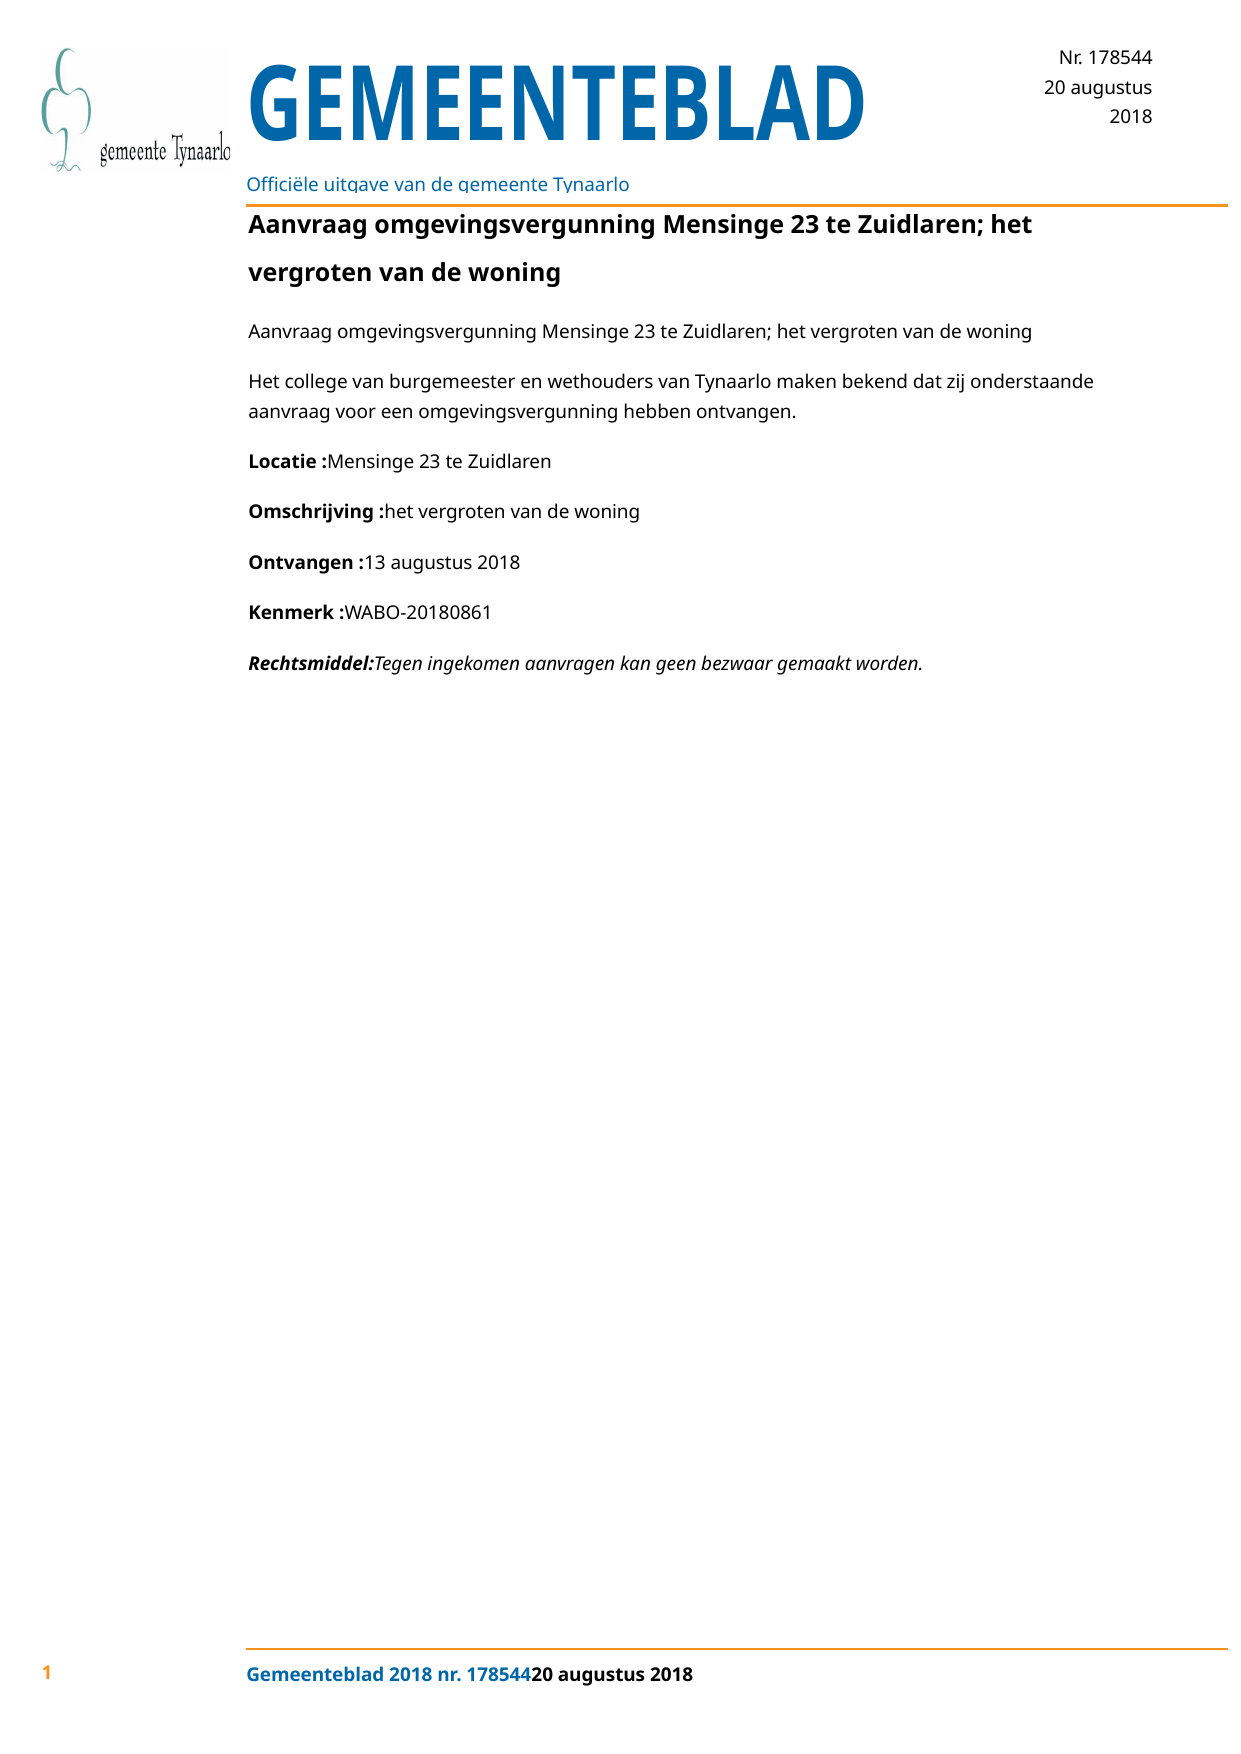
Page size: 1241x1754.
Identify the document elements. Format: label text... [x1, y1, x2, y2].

text Locatie :Mensinge 23 te Zuidlaren [248, 448, 1152, 474]
text Aanvraag omgevingsvergunning Mensinge 23 te Zuidlaren; het vergroten van de woning [248, 318, 1152, 344]
text Ontvangen :13 augustus 2018 [248, 549, 1152, 575]
text Rechtsmiddel:Tegen ingekomen aanvragen kan geen bezwaar gemaakt worden. [248, 650, 1152, 676]
text Het college van burgemeester en wethouders van Tynaarlo maken bekend dat zij onderstaande aanvraag voor een omgevingsvergunning hebben ontvangen. [248, 368, 1152, 424]
text Aanvraag omgevingsvergunning Mensinge 23 te Zuidlaren; het vergroten van de woning [248, 207, 1152, 288]
text Omschrijving :het vergroten van de woning [248, 499, 1152, 524]
text Kenmerk :WABO-20180861 [248, 599, 1152, 625]
picture [41, 47, 231, 172]
